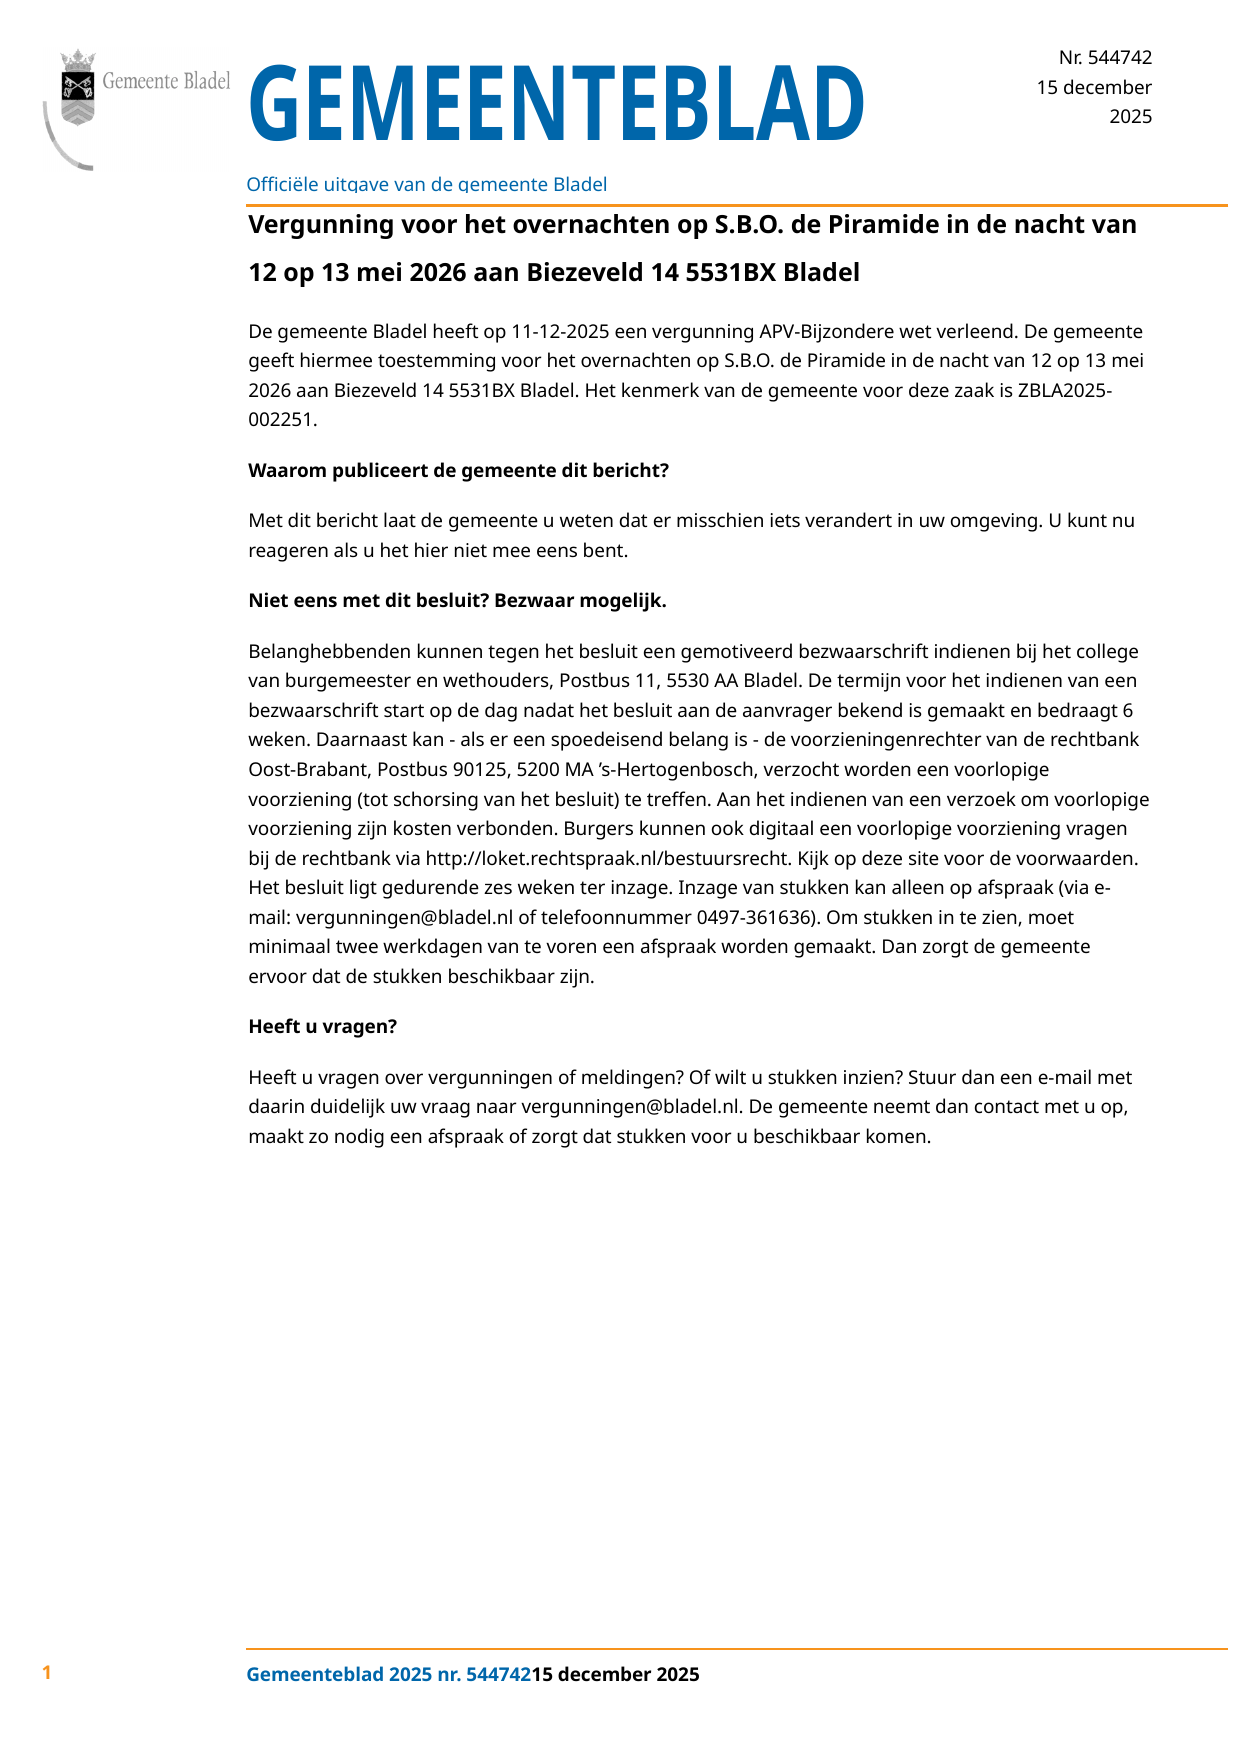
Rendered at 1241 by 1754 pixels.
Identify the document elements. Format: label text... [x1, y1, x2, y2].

text De gemeente Bladel heeft op 11-12-2025 een vergunning APV-Bijzondere wet verleend. De gemeente geeft hiermee toestemming voor het overnachten op S.B.O. de Piramide in de nacht van 12 op 13 mei 2026 aan Biezeveld 14 5531BX Bladel. Het kenmerk van de gemeente voor deze zaak is ZBLA2025-002251. [248, 318, 1152, 432]
text Heeft u vragen over vergunningen of meldingen? Of wilt u stukken inzien? Stuur dan een e-mail met daarin duidelijk uw vraag naar vergunningen@bladel.nl. De gemeente neemt dan contact met u op, maakt zo nodig een afspraak of zorgt dat stukken voor u beschikbaar komen. [248, 1064, 1152, 1149]
text Met dit bericht laat de gemeente u weten dat er misschien iets verandert in uw omgeving. U kunt nu reageren als u het hier niet mee eens bent. [248, 507, 1152, 563]
text Waarom publiceert de gemeente dit bericht? [248, 457, 1152, 483]
text Vergunning voor het overnachten op S.B.O. de Piramide in de nacht van 12 op 13 mei 2026 aan Biezeveld 14 5531BX Bladel [248, 207, 1152, 288]
text Heeft u vragen? [248, 1014, 1152, 1039]
picture [41, 47, 231, 172]
text Belanghebbenden kunnen tegen het besluit een gemotiveerd bezwaarschrift indienen bij het college van burgemeester en wethouders, Postbus 11, 5530 AA Bladel. De termijn voor het indienen van een bezwaarschrift start op de dag nadat het besluit aan de aanvrager bekend is gemaakt en bedraagt 6 weken. Daarnaast kan - als er een spoedeisend belang is - de voorzieningenrechter van de rechtbank Oost-Brabant, Postbus 90125, 5200 MA ’s-Hertogenbosch, verzocht worden een voorlopige voorziening (tot schorsing van het besluit) te treffen. Aan het indienen van een verzoek om voorlopige voorziening zijn kosten verbonden. Burgers kunnen ook digitaal een voorlopige voorziening vragen bij de rechtbank via http://loket.rechtspraak.nl/bestuursrecht. Kijk op deze site voor de voorwaarden. Het besluit ligt gedurende zes weken ter inzage. Inzage van stukken kan alleen op afspraak (via e-mail: vergunningen@bladel.nl of telefoonnummer 0497-361636). Om stukken in te zien, moet minimaal twee werkdagen van te voren een afspraak worden gemaakt. Dan zorgt de gemeente ervoor dat de stukken beschikbaar zijn. [248, 638, 1152, 989]
text Niet eens met dit besluit? Bezwaar mogelijk. [248, 587, 1152, 613]
